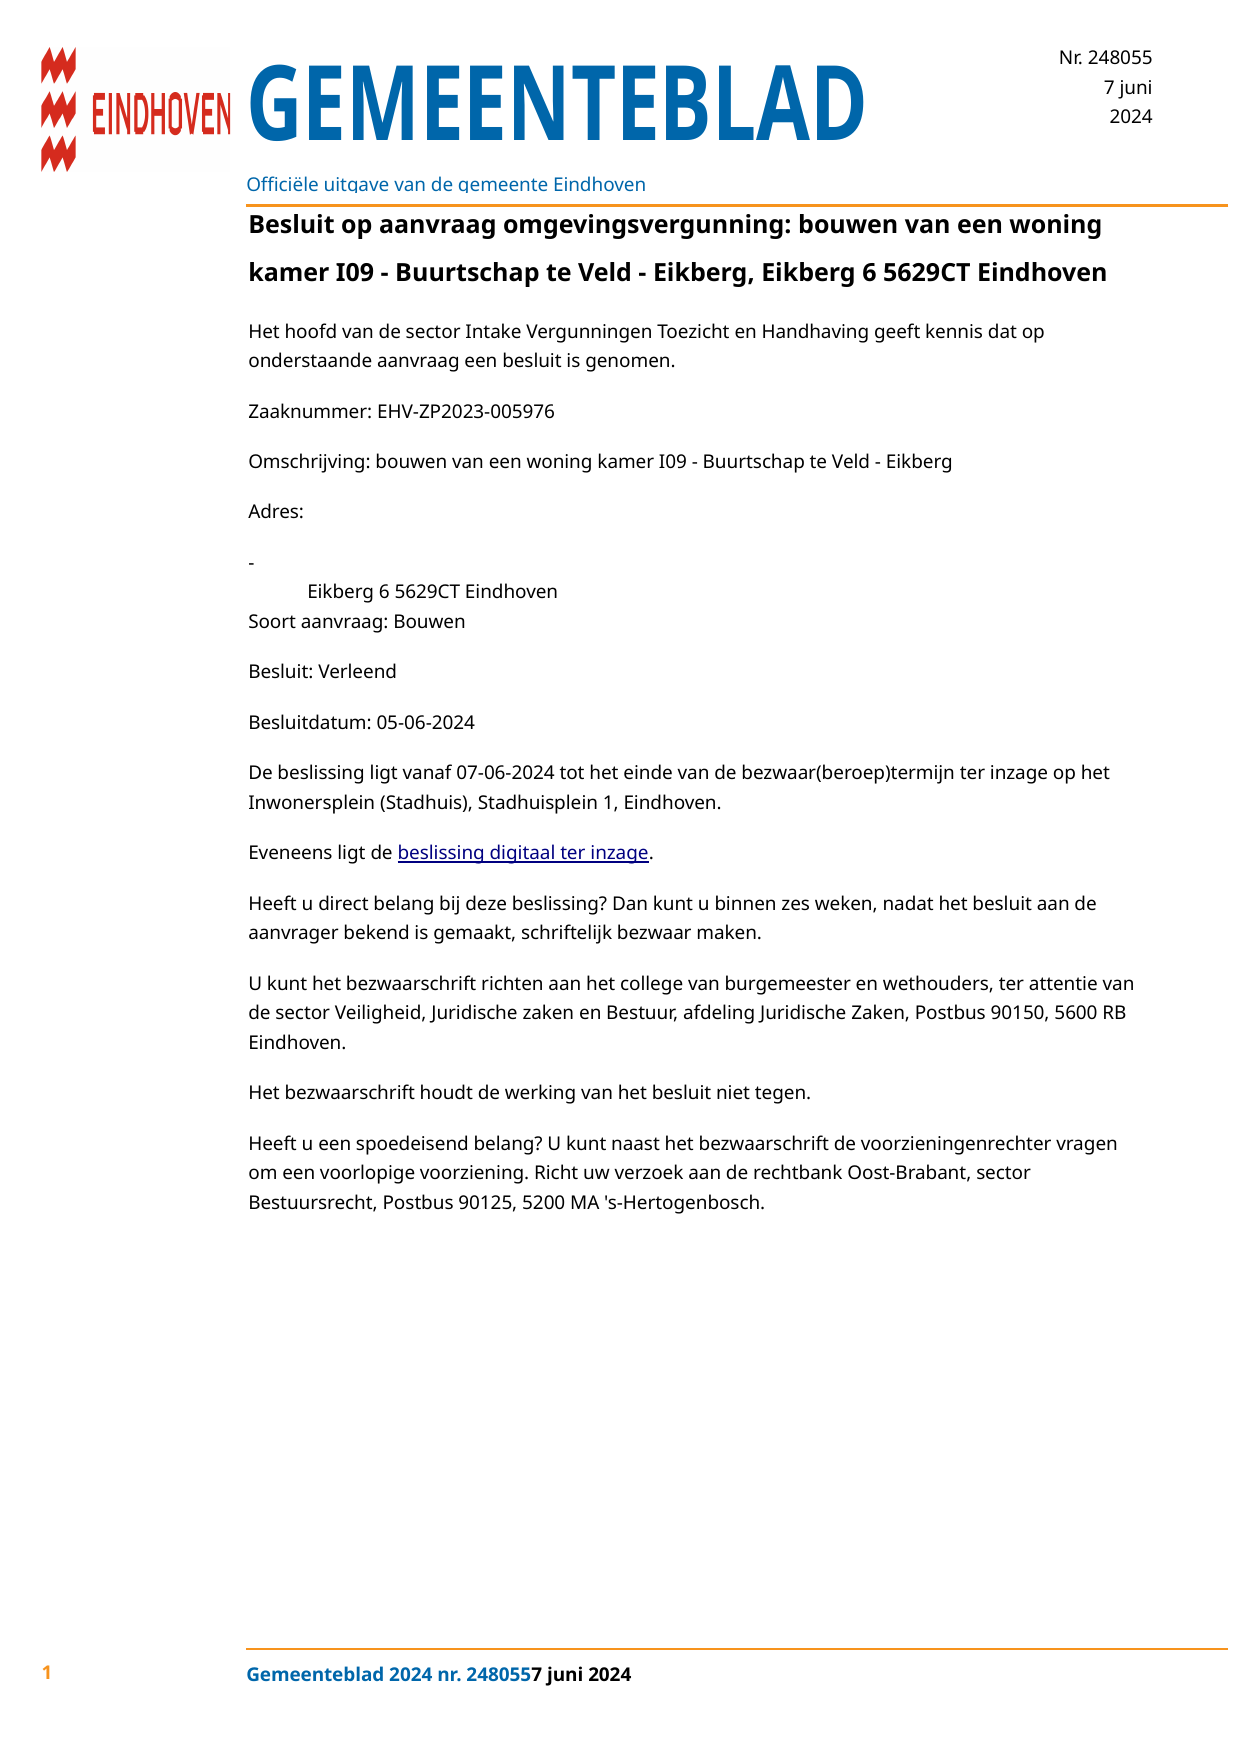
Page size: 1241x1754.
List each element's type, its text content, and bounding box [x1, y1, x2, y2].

text U kunt het bezwaarschrift richten aan het college van burgemeester en wethouders, ter attentie van de sector Veiligheid, Juridische zaken en Bestuur, afdeling Juridische Zaken, Postbus 90150, 5600 RB Eindhoven. [248, 970, 1152, 1055]
picture [41, 47, 231, 172]
text Adres: [248, 499, 1152, 524]
text Heeft u direct belang bij deze beslissing? Dan kunt u binnen zes weken, nadat het besluit aan de aanvrager bekend is gemaakt, schriftelijk bezwaar maken. [248, 890, 1152, 945]
text Het bezwaarschrift houdt de werking van het besluit niet tegen. [248, 1079, 1152, 1105]
text Besluitdatum: 05-06-2024 [248, 709, 1152, 735]
text De beslissing ligt vanaf 07-06-2024 tot het einde van de bezwaar(beroep)termijn ter inzage op het Inwonersplein (Stadhuis), Stadhuisplein 1, Eindhoven. [248, 759, 1152, 815]
text Het hoofd van de sector Intake Vergunningen Toezicht en Handhaving geeft kennis dat op onderstaande aanvraag een besluit is genomen. [248, 318, 1152, 373]
text Heeft u een spoedeisend belang? U kunt naast het bezwaarschrift de voorzieningenrechter vragen om een voorlopige voorziening. Richt uw verzoek aan de rechtbank Oost-Brabant, sector Bestuursrecht, Postbus 90125, 5200 MA 's-Hertogenbosch. [248, 1130, 1152, 1215]
list Eikberg 6 5629CT Eindhoven [248, 579, 1152, 604]
text Eveneens ligt de beslissing digitaal ter inzage. [248, 839, 1152, 865]
text Zaaknummer: EHV-ZP2023-005976 [248, 398, 1152, 424]
text Omschrijving: bouwen van een woning kamer I09 - Buurtschap te Veld - Eikberg [248, 448, 1152, 474]
text Besluit: Verleend [248, 659, 1152, 684]
text Besluit op aanvraag omgevingsvergunning: bouwen van een woning kamer I09 - Buurtschap te Veld - Eikberg, Eikberg 6 5629CT Eindhoven [248, 207, 1152, 288]
text Soort aanvraag: Bouwen [248, 608, 1152, 634]
